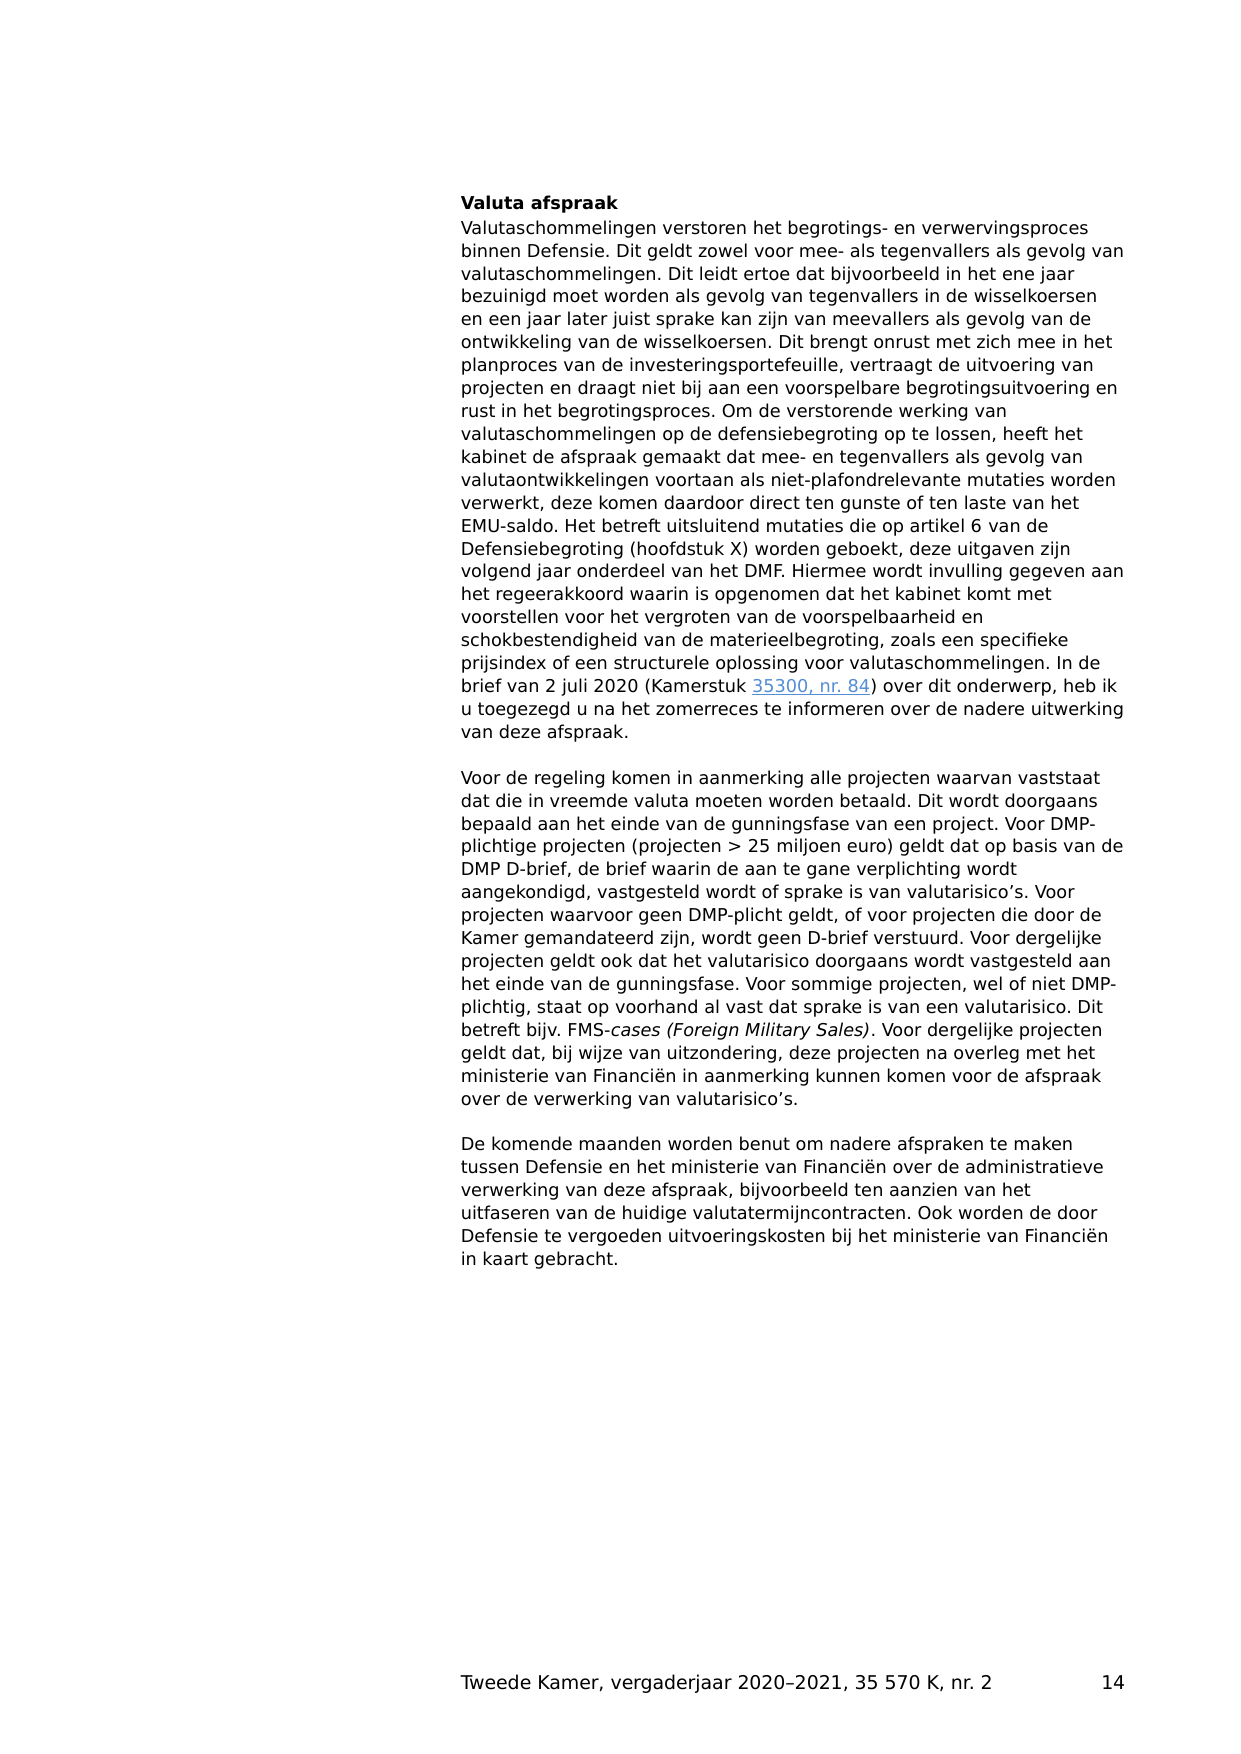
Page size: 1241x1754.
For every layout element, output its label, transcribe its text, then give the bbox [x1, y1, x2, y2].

text Valuta afspraak [461, 191, 1125, 214]
text Valutaschommelingen verstoren het begrotings- en verwervingsproces binnen Defensie. Dit geldt zowel voor mee- als tegenvallers als gevolg van valutaschommelingen. Dit leidt ertoe dat bijvoorbeeld in het ene jaar bezuinigd moet worden als gevolg van tegenvallers in de wisselkoersen en een jaar later juist sprake kan zijn van meevallers als gevolg van de ontwikkeling van de wisselkoersen. Dit brengt onrust met zich mee in het planproces van de investeringsportefeuille, vertraagt de uitvoering van projecten en draagt niet bij aan een voorspelbare begrotingsuitvoering en rust in het begrotingsproces. Om de verstorende werking van valutaschommelingen op de defensiebegroting op te lossen, heeft het kabinet de afspraak gemaakt dat mee- en tegenvallers als gevolg van valutaontwikkelingen voortaan als niet-plafondrelevante mutaties worden verwerkt, deze komen daardoor direct ten gunste of ten laste van het EMU-saldo. Het betreft uitsluitend mutaties die op artikel 6 van de Defensiebegroting (hoofdstuk X) worden geboekt, deze uitgaven zijn volgend jaar onderdeel van het DMF. Hiermee wordt invulling gegeven aan het regeerakkoord waarin is opgenomen dat het kabinet komt met voorstellen voor het vergroten van de voorspelbaarheid en schokbestendigheid van de materieelbegroting, zoals een specifieke prijsindex of een structurele oplossing voor valutaschommelingen. In de brief van 2 juli 2020 (Kamerstuk 35300, nr. 84) over dit onderwerp, heb ik u toegezegd u na het zomerreces te informeren over de nadere uitwerking van deze afspraak. [461, 216, 1125, 743]
text Voor de regeling komen in aanmerking alle projecten waarvan vaststaat dat die in vreemde valuta moeten worden betaald. Dit wordt doorgaans bepaald aan het einde van de gunningsfase van een project. Voor DMP-plichtige projecten (projecten > 25 miljoen euro) geldt dat op basis van de DMP D-brief, de brief waarin de aan te gane verplichting wordt aangekondigd, vastgesteld wordt of sprake is van valutarisico’s. Voor projecten waarvoor geen DMP-plicht geldt, of voor projecten die door de Kamer gemandateerd zijn, wordt geen D-brief verstuurd. Voor dergelijke projecten geldt ook dat het valutarisico doorgaans wordt vastgesteld aan het einde van de gunningsfase. Voor sommige projecten, wel of niet DMP-plichtig, staat op voorhand al vast dat sprake is van een valutarisico. Dit betreft bijv. FMS-cases (Foreign Military Sales). Voor dergelijke projecten geldt dat, bij wijze van uitzondering, deze projecten na overleg met het ministerie van Financiën in aanmerking kunnen komen voor de afspraak over de verwerking van valutarisico’s. [461, 766, 1125, 1109]
text De komende maanden worden benut om nadere afspraken te maken tussen Defensie en het ministerie van Financiën over de administratieve verwerking van deze afspraak, bijvoorbeeld ten aanzien van het uitfaseren van de huidige valutatermijncontracten. Ook worden de door Defensie te vergoeden uitvoeringskosten bij het ministerie van Financiën in kaart gebracht. [461, 1132, 1125, 1270]
